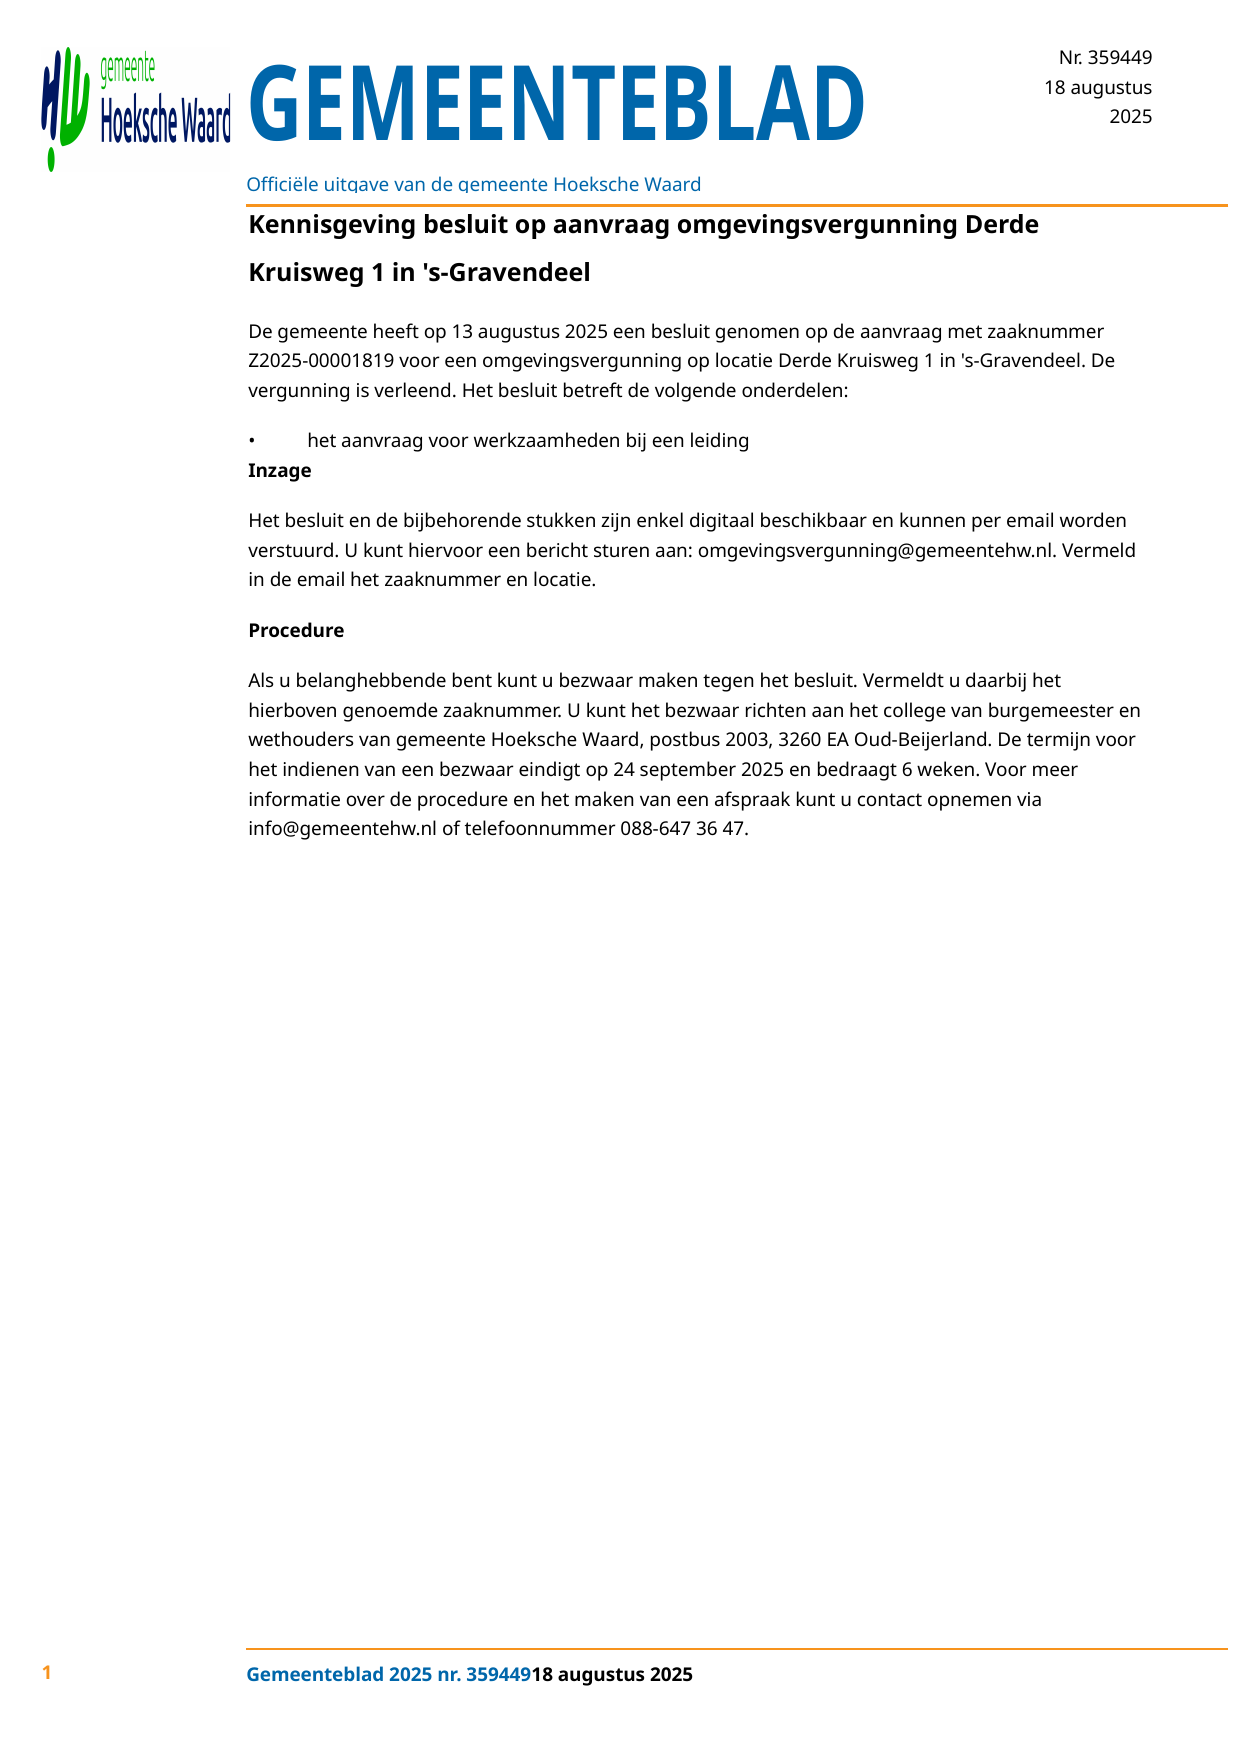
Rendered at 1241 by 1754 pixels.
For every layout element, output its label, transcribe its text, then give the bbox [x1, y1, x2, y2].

list het aanvraag voor werkzaamheden bij een leiding [248, 427, 1152, 453]
text Kennisgeving besluit op aanvraag omgevingsvergunning Derde Kruisweg 1 in 's-Gravendeel [248, 207, 1152, 288]
text De gemeente heeft op 13 augustus 2025 een besluit genomen op de aanvraag met zaaknummer Z2025-00001819 voor een omgevingsvergunning op locatie Derde Kruisweg 1 in 's-Gravendeel. De vergunning is verleend. Het besluit betreft de volgende onderdelen: [248, 318, 1152, 403]
picture [41, 47, 231, 172]
text Het besluit en de bijbehorende stukken zijn enkel digitaal beschikbaar en kunnen per email worden verstuurd. U kunt hiervoor een bericht sturen aan: omgevingsvergunning@gemeentehw.nl. Vermeld in de email het zaaknummer en locatie. [248, 507, 1152, 592]
text Als u belanghebbende bent kunt u bezwaar maken tegen het besluit. Vermeldt u daarbij het hierboven genoemde zaaknummer. U kunt het bezwaar richten aan het college van burgemeester en wethouders van gemeente Hoeksche Waard, postbus 2003, 3260 EA Oud-Beijerland. De termijn voor het indienen van een bezwaar eindigt op 24 september 2025 en bedraagt 6 weken. Voor meer informatie over de procedure en het maken van een afspraak kunt u contact opnemen via info@gemeentehw.nl of telefoonnummer 088-647 36 47. [248, 667, 1152, 841]
text Inzage [248, 457, 1152, 483]
text Procedure [248, 617, 1152, 643]
